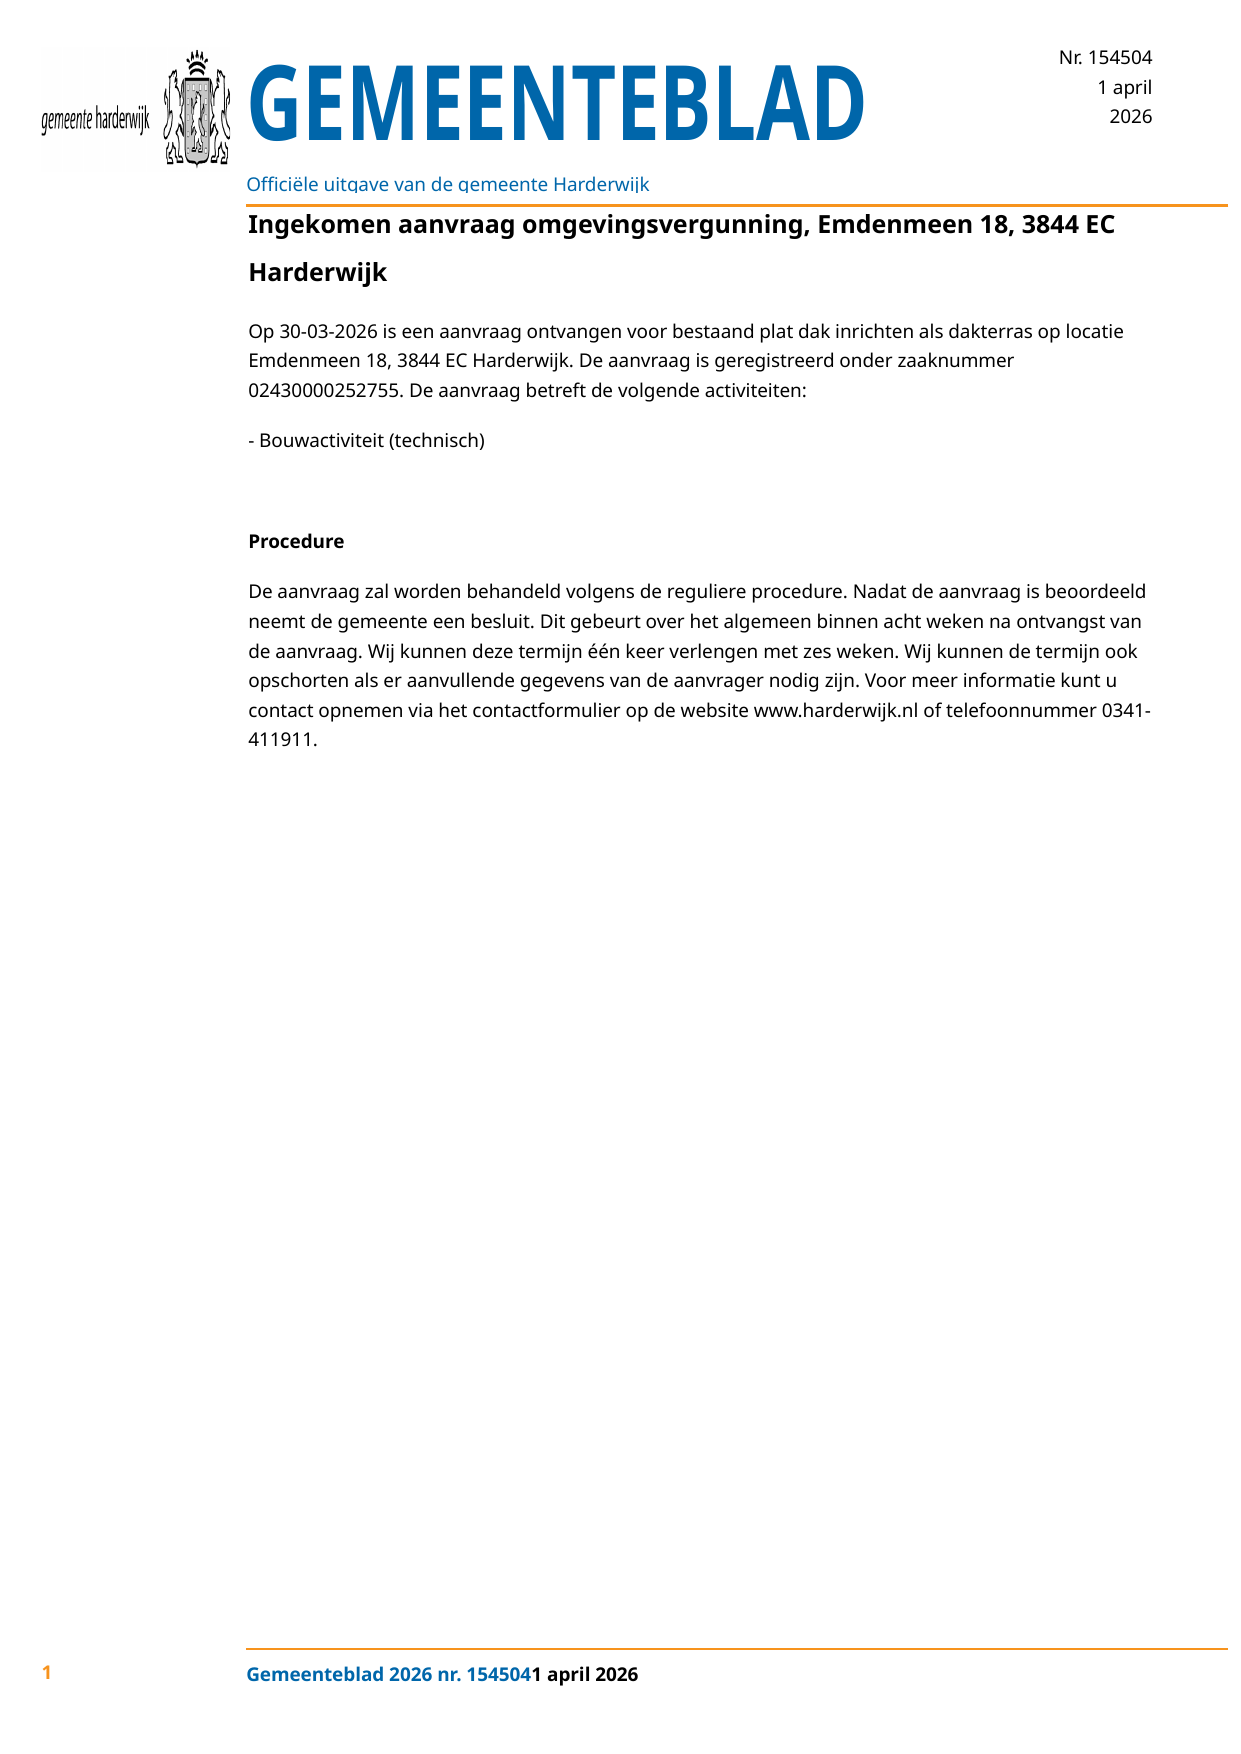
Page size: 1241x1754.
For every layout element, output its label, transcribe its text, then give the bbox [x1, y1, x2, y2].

text - Bouwactiviteit (technisch) [248, 427, 1152, 453]
text Op 30-03-2026 is een aanvraag ontvangen voor bestaand plat dak inrichten als dakterras op locatie Emdenmeen 18, 3844 EC Harderwijk. De aanvraag is geregistreerd onder zaaknummer 02430000252755. De aanvraag betreft de volgende activiteiten: [248, 318, 1152, 403]
text Ingekomen aanvraag omgevingsvergunning, Emdenmeen 18, 3844 EC Harderwijk [248, 207, 1152, 288]
text De aanvraag zal worden behandeld volgens de reguliere procedure. Nadat de aanvraag is beoordeeld neemt de gemeente een besluit. Dit gebeurt over het algemeen binnen acht weken na ontvangst van de aanvraag. Wij kunnen deze termijn één keer verlengen met zes weken. Wij kunnen de termijn ook opschorten als er aanvullende gegevens van de aanvrager nodig zijn. Voor meer informatie kunt u contact opnemen via het contactformulier op de website www.harderwijk.nl of telefoonnummer 0341-411911. [248, 579, 1152, 752]
text Procedure [248, 528, 1152, 554]
picture [41, 47, 231, 172]
